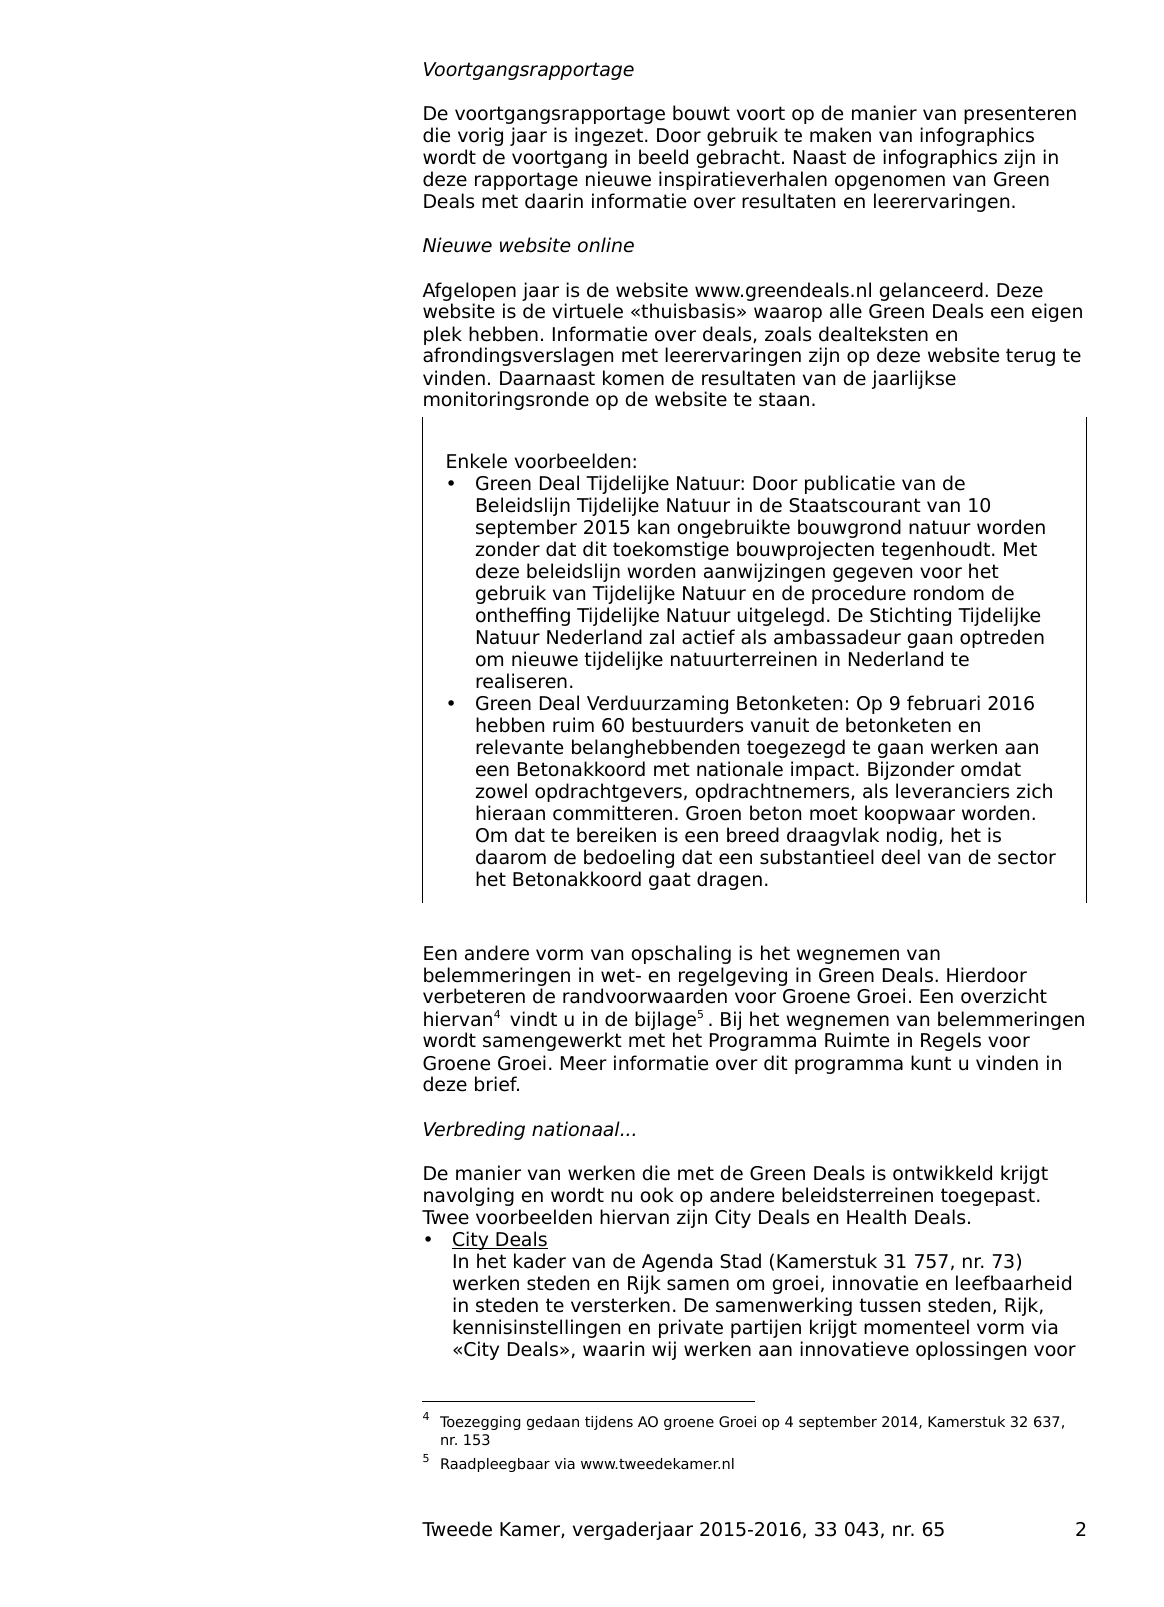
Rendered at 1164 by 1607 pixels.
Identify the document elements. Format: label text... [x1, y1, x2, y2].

text Raadpleegbaar via www.tweedekamer.nl [422, 1452, 1087, 1474]
table_header Enkele voorbeelden: • Green Deal Tijdelijke Natuur: Door publicatie van de Beleidslijn Tijdelijke Natuur in de Staatscourant van 10 september 2015 kan ongebruikte bouwgrond natuur worden zonder dat dit toekomstige bouwprojecten tegenhoudt. Met deze beleidslijn worden aanwijzingen gegeven voor het gebruik van Tijdelijke Natuur en de procedure rondom de ontheffing Tijdelijke Natuur uitgelegd. De Stichting Tijdelijke Natuur Nederland zal actief als ambassadeur gaan optreden om nieuwe tijdelijke natuurterreinen in Nederland te realiseren. • Green Deal Verduurzaming Betonketen: Op 9 februari 2016 hebben ruim 60 bestuurders vanuit de betonketen en relevante belanghebbenden toegezegd te gaan werken aan een Betonakkoord met nationale impact. Bijzonder omdat zowel opdrachtgevers, opdrachtnemers, als leveranciers zich hieraan committeren. Groen beton moet koopwaar worden. Om dat te bereiken is een breed draagvlak nodig, het is daarom de bedoeling dat een substantieel deel van de sector het Betonakkoord gaat dragen. [423, 417, 1086, 903]
text Toezegging gedaan tijdens AO groene Groei op 4 september 2014, Kamerstuk 32 637, nr. 153 [422, 1410, 1087, 1449]
subtitle Nieuwe website online [422, 235, 1087, 257]
text De manier van werken die met de Green Deals is ontwikkeld krijgt navolging en wordt nu ook op andere beleidsterreinen toegepast. Twee voorbeelden hiervan zijn City Deals en Health Deals. [422, 1163, 1087, 1229]
text Afgelopen jaar is de website www.greendeals.nl gelanceerd. Deze website is de virtuele «thuisbasis» waarop alle Green Deals een eigen plek hebben. Informatie over deals, zoals dealteksten en afrondingsverslagen met leerervaringen zijn op deze website terug te vinden. Daarnaast komen de resultaten van de jaarlijkse monitoringsronde op de website te staan. [422, 279, 1087, 411]
subtitle Verbreding nationaal... [422, 1118, 1087, 1141]
text In het kader van de Agenda Stad (Kamerstuk 31 757, nr. 73) werken steden en Rijk samen om groei, innovatie en leefbaarheid in steden te versterken. De samenwerking tussen steden, Rijk, kennisinstellingen en private partijen krijgt momenteel vorm via «City Deals», waarin wij werken aan innovatieve oplossingen voor [452, 1251, 1087, 1361]
text De voortgangsrapportage bouwt voort op de manier van presenteren die vorig jaar is ingezet. Door gebruik te maken van infographics wordt de voortgang in beeld gebracht. Naast de infographics zijn in deze rapportage nieuwe inspiratieverhalen opgenomen van Green Deals met daarin informatie over resultaten en leerervaringen. [422, 103, 1087, 213]
text Een andere vorm van opschaling is het wegnemen van belemmeringen in wet- en regelgeving in Green Deals. Hierdoor verbeteren de randvoorwaarden voor Groene Groei. Een overzicht hiervan vindt u in de bijlage. Bij het wegnemen van belemmeringen wordt samengewerkt met het Programma Ruimte in Regels voor Groene Groei. Meer informatie over dit programma kunt u vinden in deze brief. [422, 942, 1087, 1096]
subtitle Voortgangsrapportage [422, 59, 1087, 81]
text • City Deals [422, 1229, 1087, 1251]
